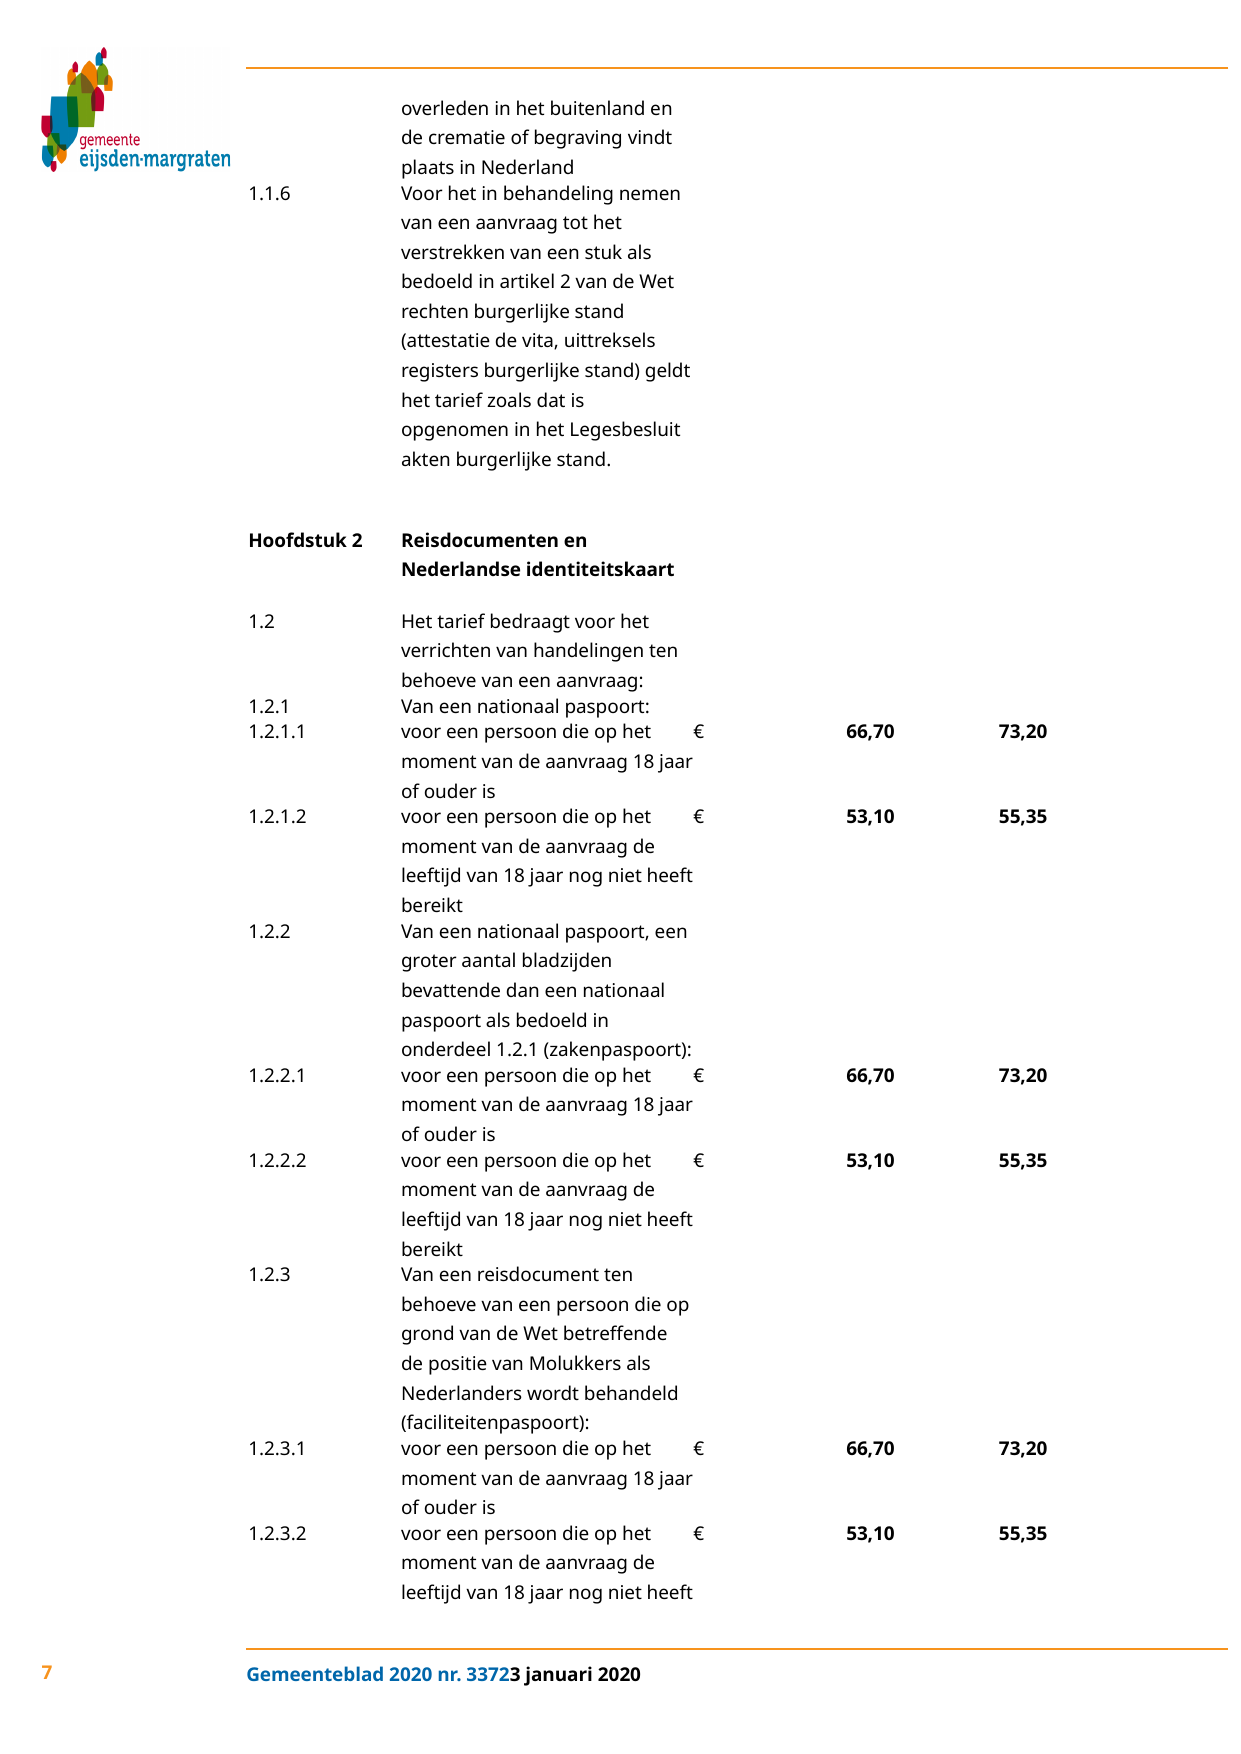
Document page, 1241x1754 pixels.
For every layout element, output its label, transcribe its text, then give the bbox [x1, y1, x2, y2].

table_cell [999, 693, 1152, 719]
table_cell 1.2.3.1 [248, 1435, 401, 1520]
table_cell 1.2.2.2 [248, 1147, 401, 1261]
table_cell [401, 582, 693, 608]
table_cell 66,70 [846, 1435, 999, 1520]
table_cell voor een persoon die op het moment van de aanvraag 18 jaar of ouder is [401, 719, 693, 803]
table_cell [999, 582, 1152, 608]
table_cell 1.2.2.1 [248, 1062, 401, 1147]
table_cell 1.2.3.2 [248, 1520, 401, 1605]
table_cell 1.1.6 [248, 180, 401, 472]
table_cell [999, 1261, 1152, 1435]
table_cell 66,70 [846, 1062, 999, 1147]
table_cell € [693, 1062, 846, 1147]
table_cell 55,35 [999, 1520, 1152, 1605]
picture [41, 47, 231, 172]
table_cell [999, 472, 1152, 497]
table_cell [401, 472, 693, 497]
table_cell 53,10 [846, 1520, 999, 1605]
table_cell 73,20 [999, 1435, 1152, 1520]
table_cell € [693, 1520, 846, 1605]
table_cell voor een persoon die op het moment van de aanvraag 18 jaar of ouder is [401, 1062, 693, 1147]
table_cell 53,10 [846, 1147, 999, 1261]
table_cell Het tarief bedraagt voor het verrichten van handelingen ten behoeve van een aanvraag: [401, 608, 693, 693]
table_cell voor een persoon die op het moment van de aanvraag de leeftijd van 18 jaar nog niet heeft [401, 1520, 693, 1605]
table_cell overleden in het buitenland en de crematie of begraving vindt plaats in Nederland [401, 95, 693, 180]
table_cell [846, 95, 999, 180]
table_cell voor een persoon die op het moment van de aanvraag de leeftijd van 18 jaar nog niet heeft bereikt [401, 1147, 693, 1261]
table_cell [248, 582, 401, 608]
table_cell 1.2.1 [248, 693, 401, 719]
table_cell [248, 472, 401, 497]
table_cell [846, 472, 999, 497]
table_cell [999, 498, 1152, 582]
table_cell Reisdocumenten en Nederlandse identiteitskaart [401, 498, 693, 582]
table_cell [693, 918, 846, 1062]
table_cell 1.2.3 [248, 1261, 401, 1435]
table_cell [846, 180, 999, 472]
table_cell Hoofdstuk 2 [248, 498, 401, 582]
table_cell 1.2 [248, 608, 401, 693]
table_cell [693, 582, 846, 608]
table_cell [693, 95, 846, 180]
table_cell [999, 180, 1152, 472]
table_cell [248, 95, 401, 180]
table_cell Van een nationaal paspoort: [401, 693, 693, 719]
table_cell [999, 918, 1152, 1062]
table_cell [999, 95, 1152, 180]
table_cell [846, 498, 999, 582]
table_cell [999, 608, 1152, 693]
table_cell [846, 582, 999, 608]
table_cell [846, 608, 999, 693]
table_cell 1.2.2 [248, 918, 401, 1062]
table_cell Voor het in behandeling nemen van een aanvraag tot het verstrekken van een stuk als bedoeld in artikel 2 van de Wet rechten burgerlijke stand (attestatie de vita, uittreksels registers burgerlijke stand) geldt het tarief zoals dat is opgenomen in het Legesbesluit akten burgerlijke stand. [401, 180, 693, 472]
table_cell [693, 693, 846, 719]
table_cell € [693, 1435, 846, 1520]
table_cell Van een nationaal paspoort, een groter aantal bladzijden bevattende dan een nationaal paspoort als bedoeld in onderdeel 1.2.1 (zakenpaspoort): [401, 918, 693, 1062]
table_cell [846, 1261, 999, 1435]
table_cell [846, 918, 999, 1062]
table_cell 66,70 [846, 719, 999, 803]
table_cell [693, 608, 846, 693]
table_cell [693, 1261, 846, 1435]
table_cell [693, 498, 846, 582]
table_cell € [693, 719, 846, 803]
table_cell [846, 693, 999, 719]
table_cell 55,35 [999, 804, 1152, 918]
table_cell voor een persoon die op het moment van de aanvraag 18 jaar of ouder is [401, 1435, 693, 1520]
table_cell voor een persoon die op het moment van de aanvraag de leeftijd van 18 jaar nog niet heeft bereikt [401, 804, 693, 918]
table_cell [693, 180, 846, 472]
table_cell 73,20 [999, 719, 1152, 803]
table_cell € [693, 804, 846, 918]
table_cell 1.2.1.1 [248, 719, 401, 803]
table_cell 73,20 [999, 1062, 1152, 1147]
table_cell 55,35 [999, 1147, 1152, 1261]
table_cell € [693, 1147, 846, 1261]
table_cell Van een reisdocument ten behoeve van een persoon die op grond van de Wet betreffende de positie van Molukkers als Nederlanders wordt behandeld (faciliteitenpaspoort): [401, 1261, 693, 1435]
table_cell 53,10 [846, 804, 999, 918]
table_cell 1.2.1.2 [248, 804, 401, 918]
table_cell [693, 472, 846, 497]
